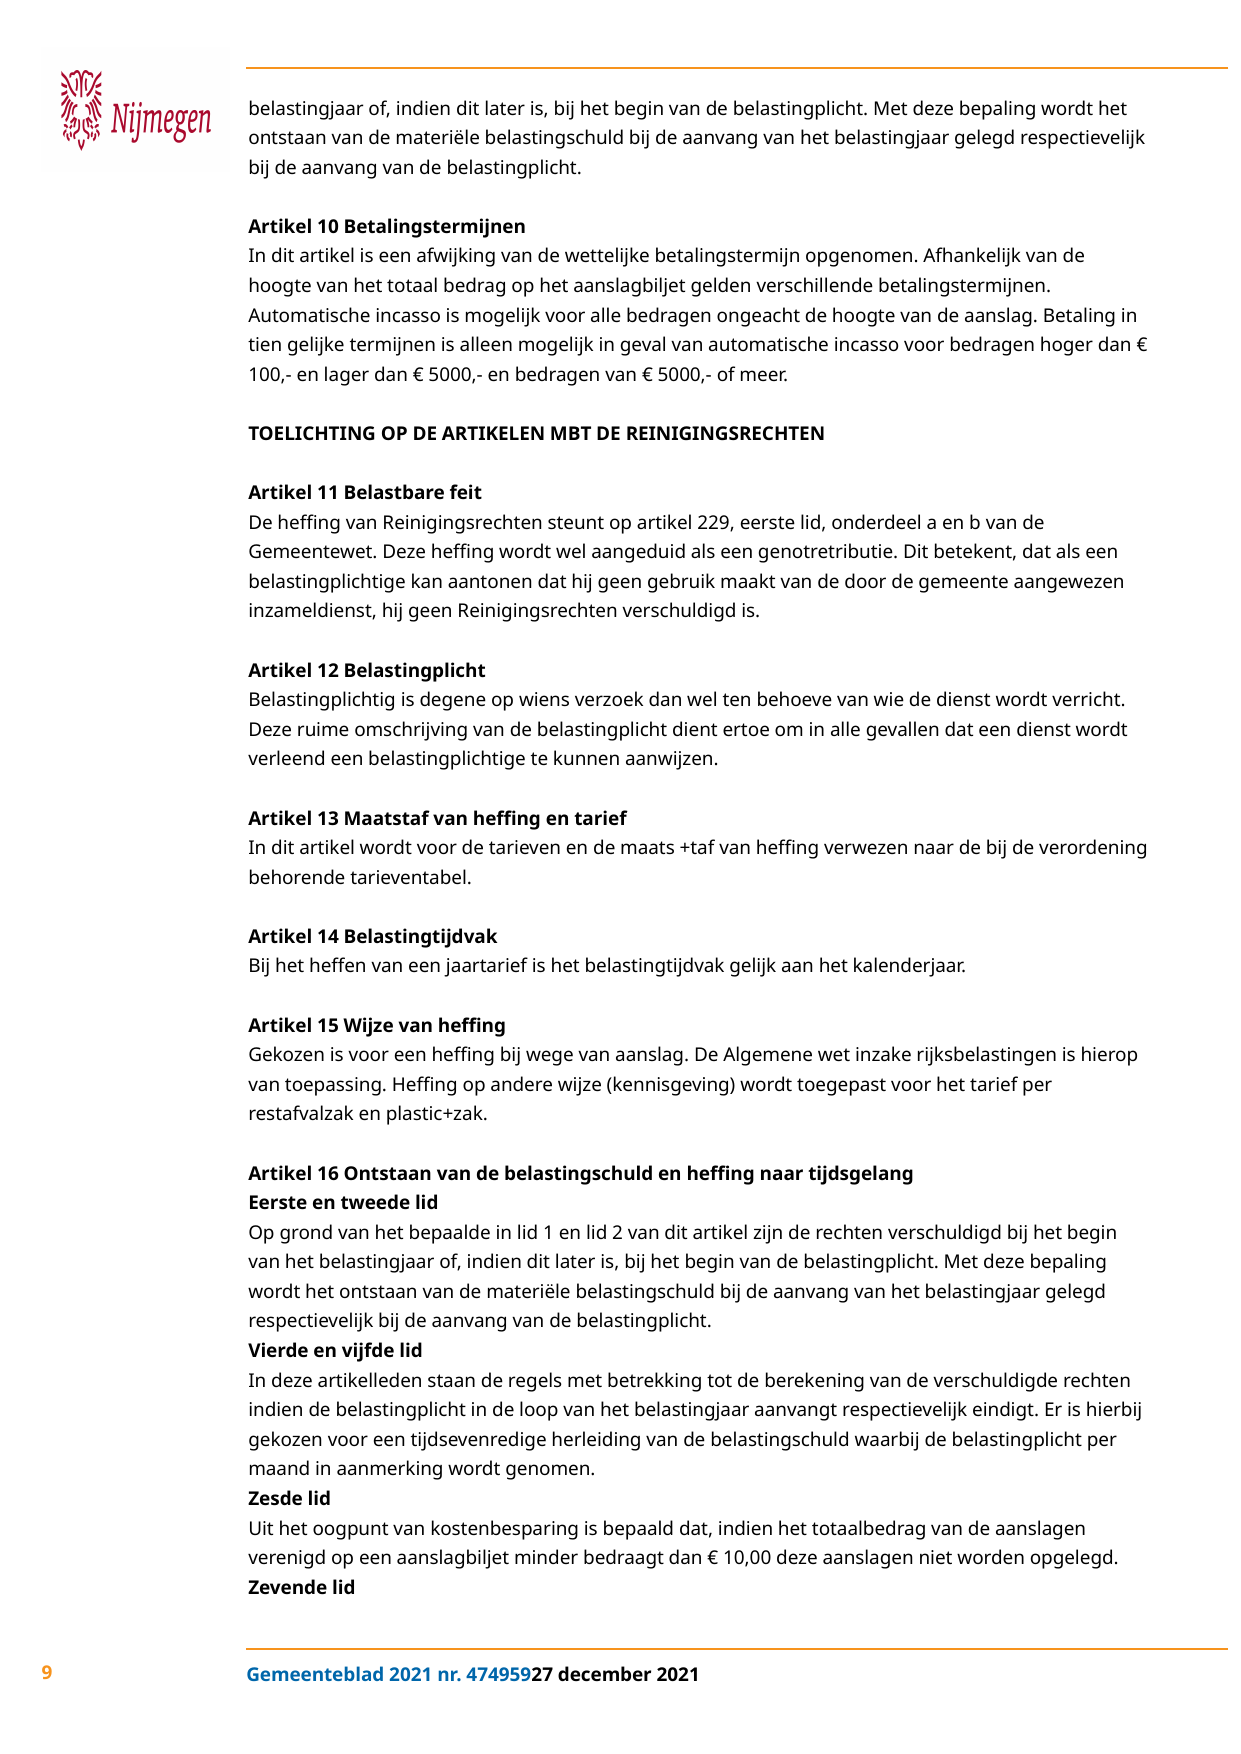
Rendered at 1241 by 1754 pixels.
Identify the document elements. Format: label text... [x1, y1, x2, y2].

text In deze artikelleden staan de regels met betrekking tot de berekening van de verschuldigde rechten indien de belastingplicht in de loop van het belastingjaar aanvangt respectievelijk eindigt. Er is hierbij gekozen voor een tijdsevenredige herleiding van de belastingschuld waarbij de belastingplicht per maand in aanmerking wordt genomen. [248, 1367, 1152, 1481]
text De heffing van Reinigingsrechten steunt op artikel 229, eerste lid, onderdeel a en b van de Gemeentewet. Deze heffing wordt wel aangeduid als een genotretributie. Dit betekent, dat als een belastingplichtige kan aantonen dat hij geen gebruik maakt van de door de gemeente aangewezen inzameldienst, hij geen Reinigingsrechten verschuldigd is. [248, 509, 1152, 623]
text TOELICHTING OP DE ARTIKELEN MBT DE REINIGINGSRECHTEN [248, 420, 1152, 446]
text Artikel 11 Belastbare feit [248, 479, 1152, 505]
text Artikel 10 Betalingstermijnen [248, 213, 1152, 239]
text Zesde lid [248, 1485, 1152, 1511]
text Eerste en tweede lid [248, 1189, 1152, 1215]
text Artikel 14 Belastingtijdvak [248, 923, 1152, 949]
text Belastingplichtig is degene op wiens verzoek dan wel ten behoeve van wie de dienst wordt verricht. Deze ruime omschrijving van de belastingplicht dient ertoe om in alle gevallen dat een dienst wordt verleend een belastingplichtige te kunnen aanwijzen. [248, 686, 1152, 771]
text Vierde en vijfde lid [248, 1337, 1152, 1363]
text Uit het oogpunt van kostenbesparing is bepaald dat, indien het totaalbedrag van de aanslagen verenigd op een aanslagbiljet minder bedraagt dan € 10,00 deze aanslagen niet worden opgelegd. [248, 1515, 1152, 1570]
text Bij het heffen van een jaartarief is het belastingtijdvak gelijk aan het kalenderjaar. [248, 953, 1152, 978]
picture [41, 47, 231, 172]
text Artikel 15 Wijze van heffing [248, 1012, 1152, 1038]
text In dit artikel wordt voor de tarieven en de maats +taf van heffing verwezen naar de bij de verordening behorende tarieventabel. [248, 834, 1152, 890]
text In dit artikel is een afwijking van de wettelijke betalingstermijn opgenomen. Afhankelijk van de hoogte van het totaal bedrag op het aanslagbiljet gelden verschillende betalingstermijnen. Automatische incasso is mogelijk voor alle bedragen ongeacht de hoogte van de aanslag. Betaling in tien gelijke termijnen is alleen mogelijk in geval van automatische incasso voor bedragen hoger dan € 100,- en lager dan € 5000,- en bedragen van € 5000,- of meer. [248, 243, 1152, 387]
text Gekozen is voor een heffing bij wege van aanslag. De Algemene wet inzake rijksbelastingen is hierop van toepassing. Heffing op andere wijze (kennisgeving) wordt toegepast voor het tarief per restafvalzak en plastic+zak. [248, 1041, 1152, 1126]
text Zevende lid [248, 1574, 1152, 1600]
text belastingjaar of, indien dit later is, bij het begin van de belastingplicht. Met deze bepaling wordt het ontstaan van de materiële belastingschuld bij de aanvang van het belastingjaar gelegd respectievelijk bij de aanvang van de belastingplicht. [248, 95, 1152, 180]
text Artikel 16 Ontstaan van de belastingschuld en heffing naar tijdsgelang [248, 1160, 1152, 1186]
text Artikel 13 Maatstaf van heffing en tarief [248, 805, 1152, 831]
text Op grond van het bepaalde in lid 1 en lid 2 van dit artikel zijn de rechten verschuldigd bij het begin van het belastingjaar of, indien dit later is, bij het begin van de belastingplicht. Met deze bepaling wordt het ontstaan van de materiële belastingschuld bij de aanvang van het belastingjaar gelegd respectievelijk bij de aanvang van de belastingplicht. [248, 1219, 1152, 1333]
text Artikel 12 Belastingplicht [248, 657, 1152, 683]
